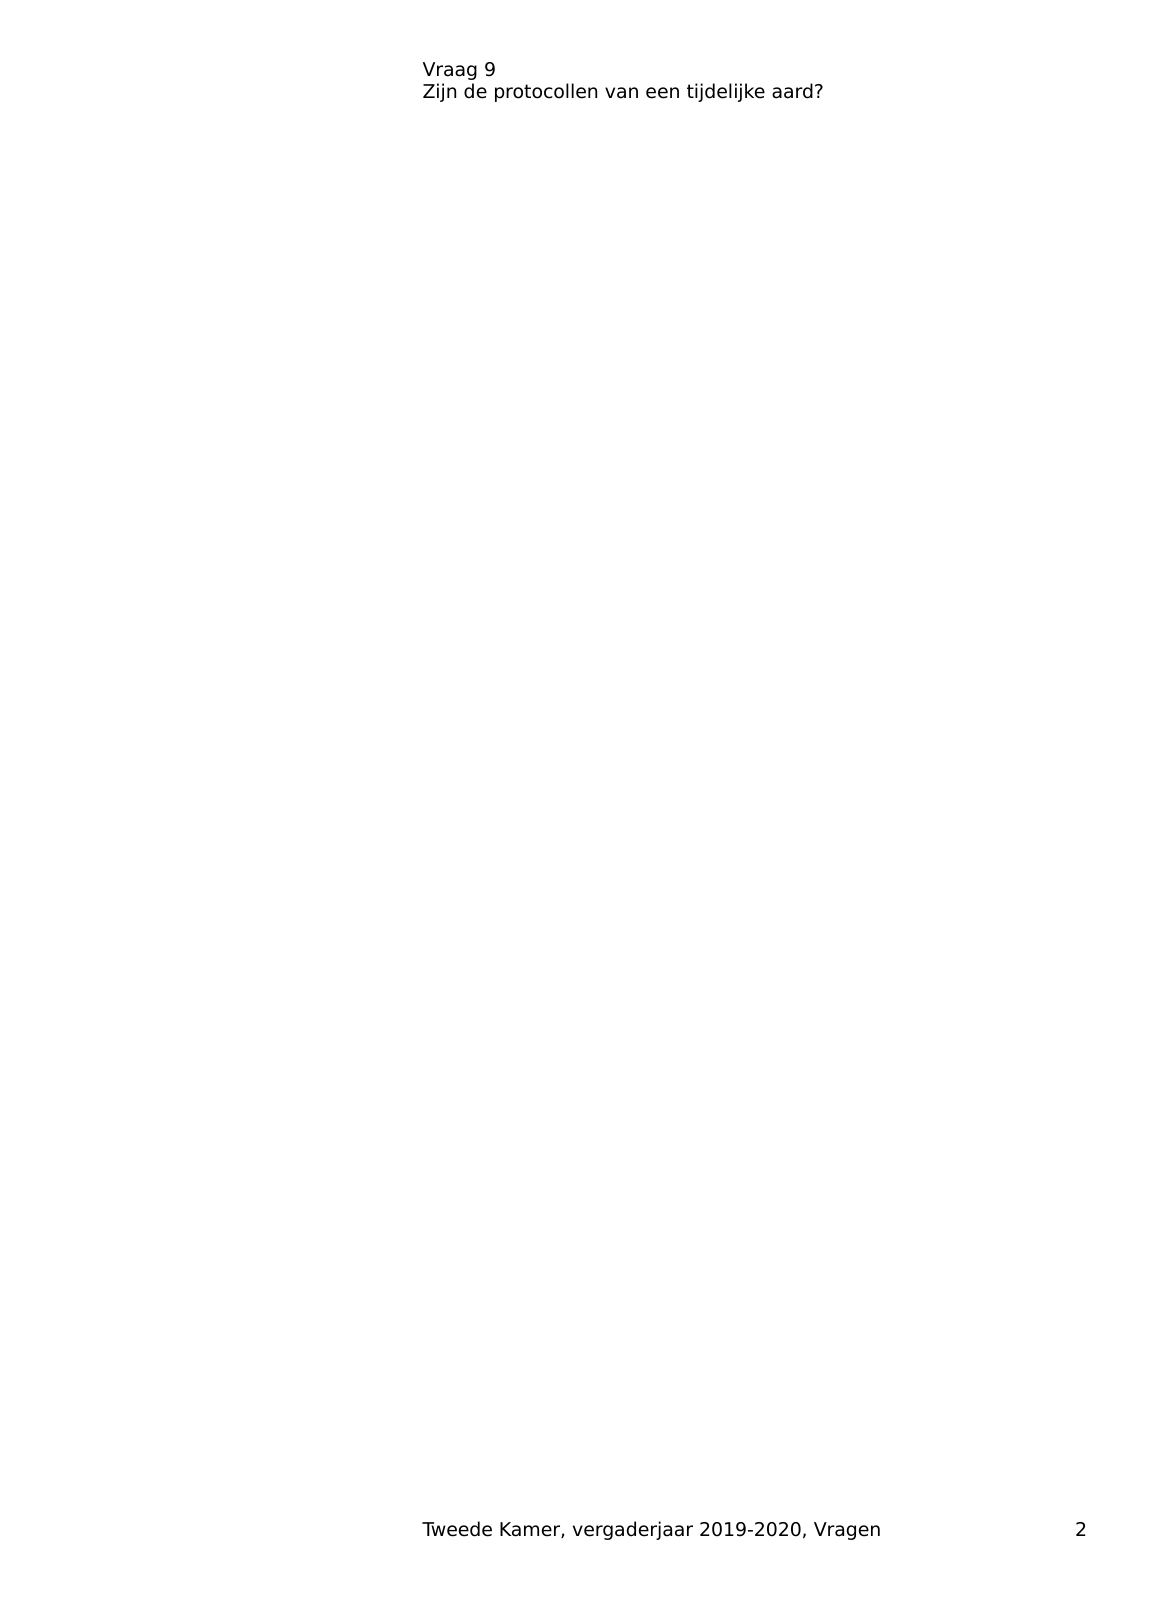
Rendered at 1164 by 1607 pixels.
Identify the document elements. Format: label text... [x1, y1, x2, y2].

text Zijn de protocollen van een tijdelijke aard? [422, 81, 1087, 103]
text Vraag 9 [422, 59, 1087, 81]
